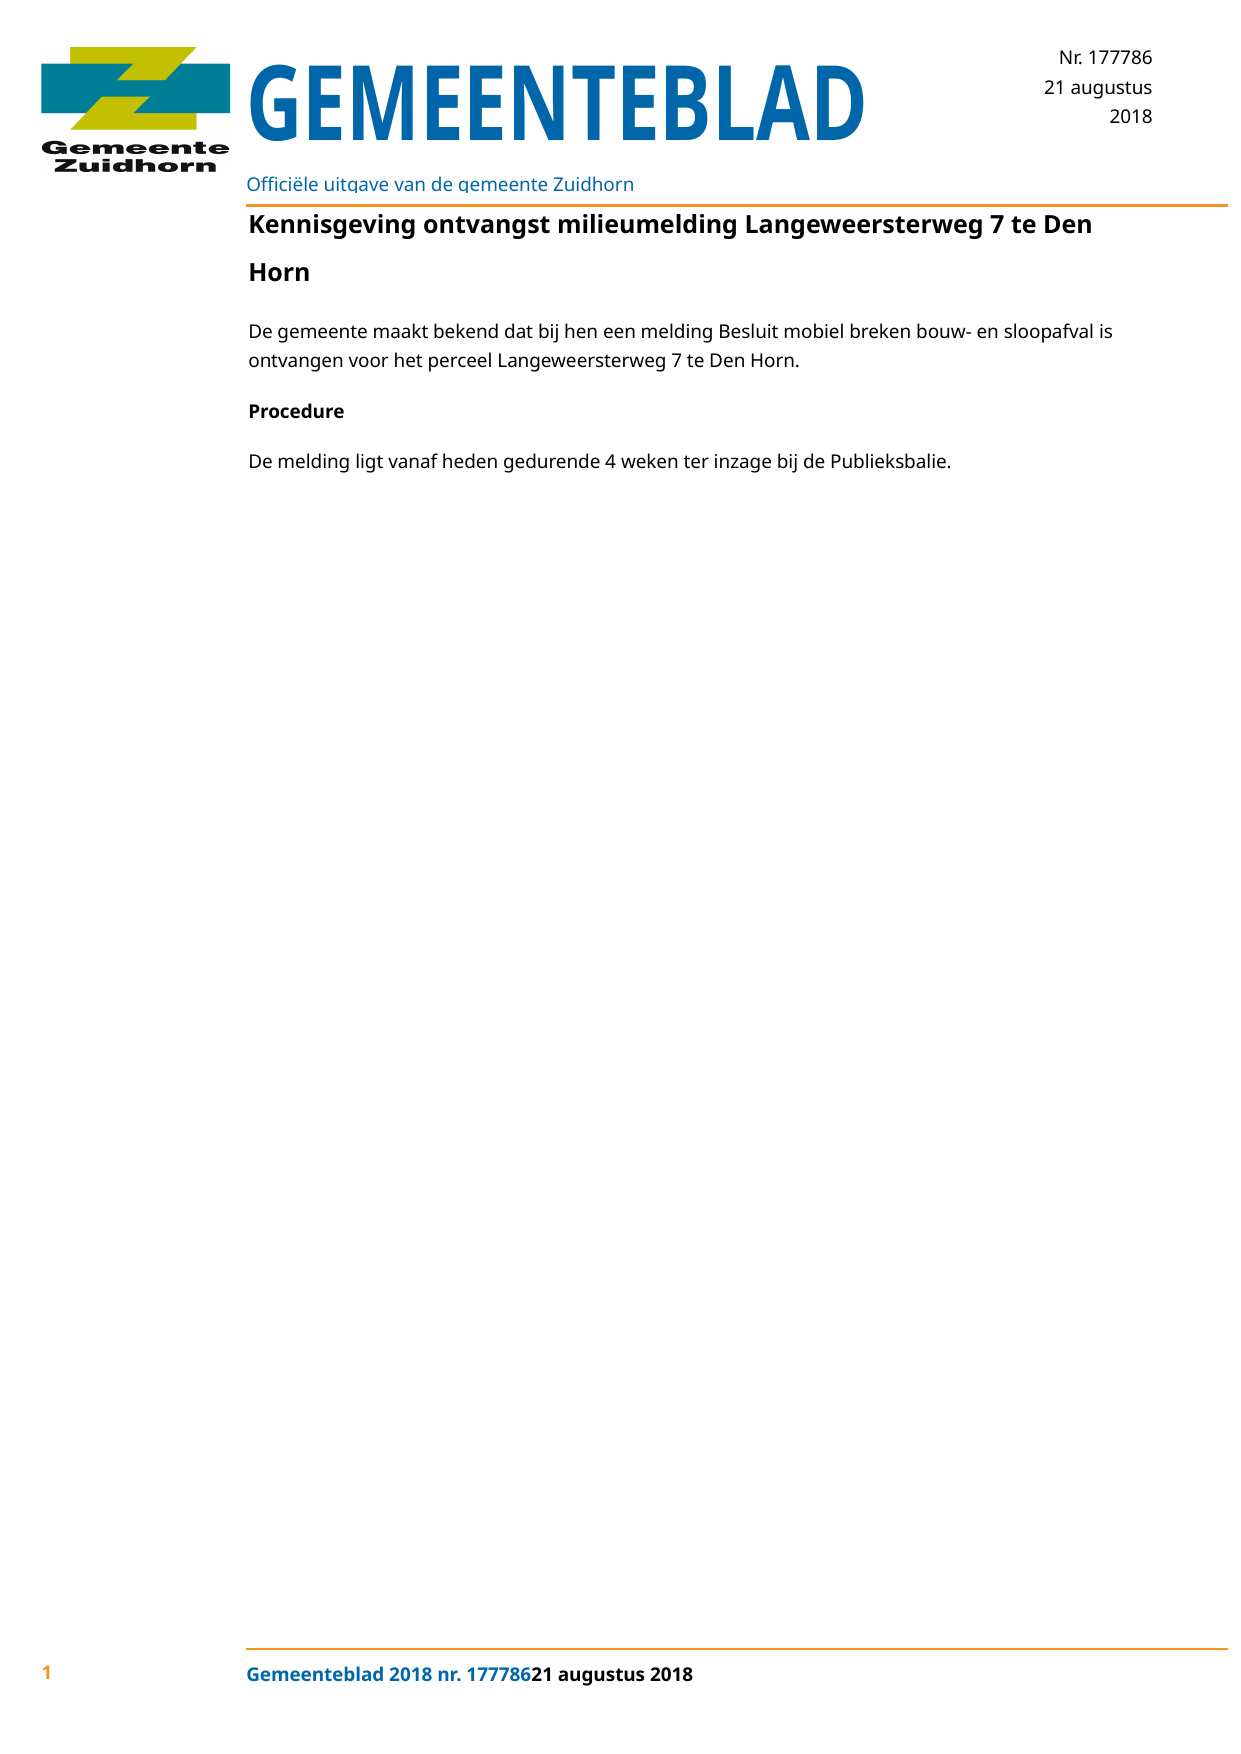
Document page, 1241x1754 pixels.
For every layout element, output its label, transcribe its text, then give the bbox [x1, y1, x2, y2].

text De melding ligt vanaf heden gedurende 4 weken ter inzage bij de Publieksbalie. [248, 448, 1152, 474]
text De gemeente maakt bekend dat bij hen een melding Besluit mobiel breken bouw- en sloopafval is ontvangen voor het perceel Langeweersterweg 7 te Den Horn. [248, 318, 1152, 373]
text Procedure [248, 398, 1152, 424]
picture [41, 47, 231, 172]
text Kennisgeving ontvangst milieumelding Langeweersterweg 7 te Den Horn [248, 207, 1152, 288]
